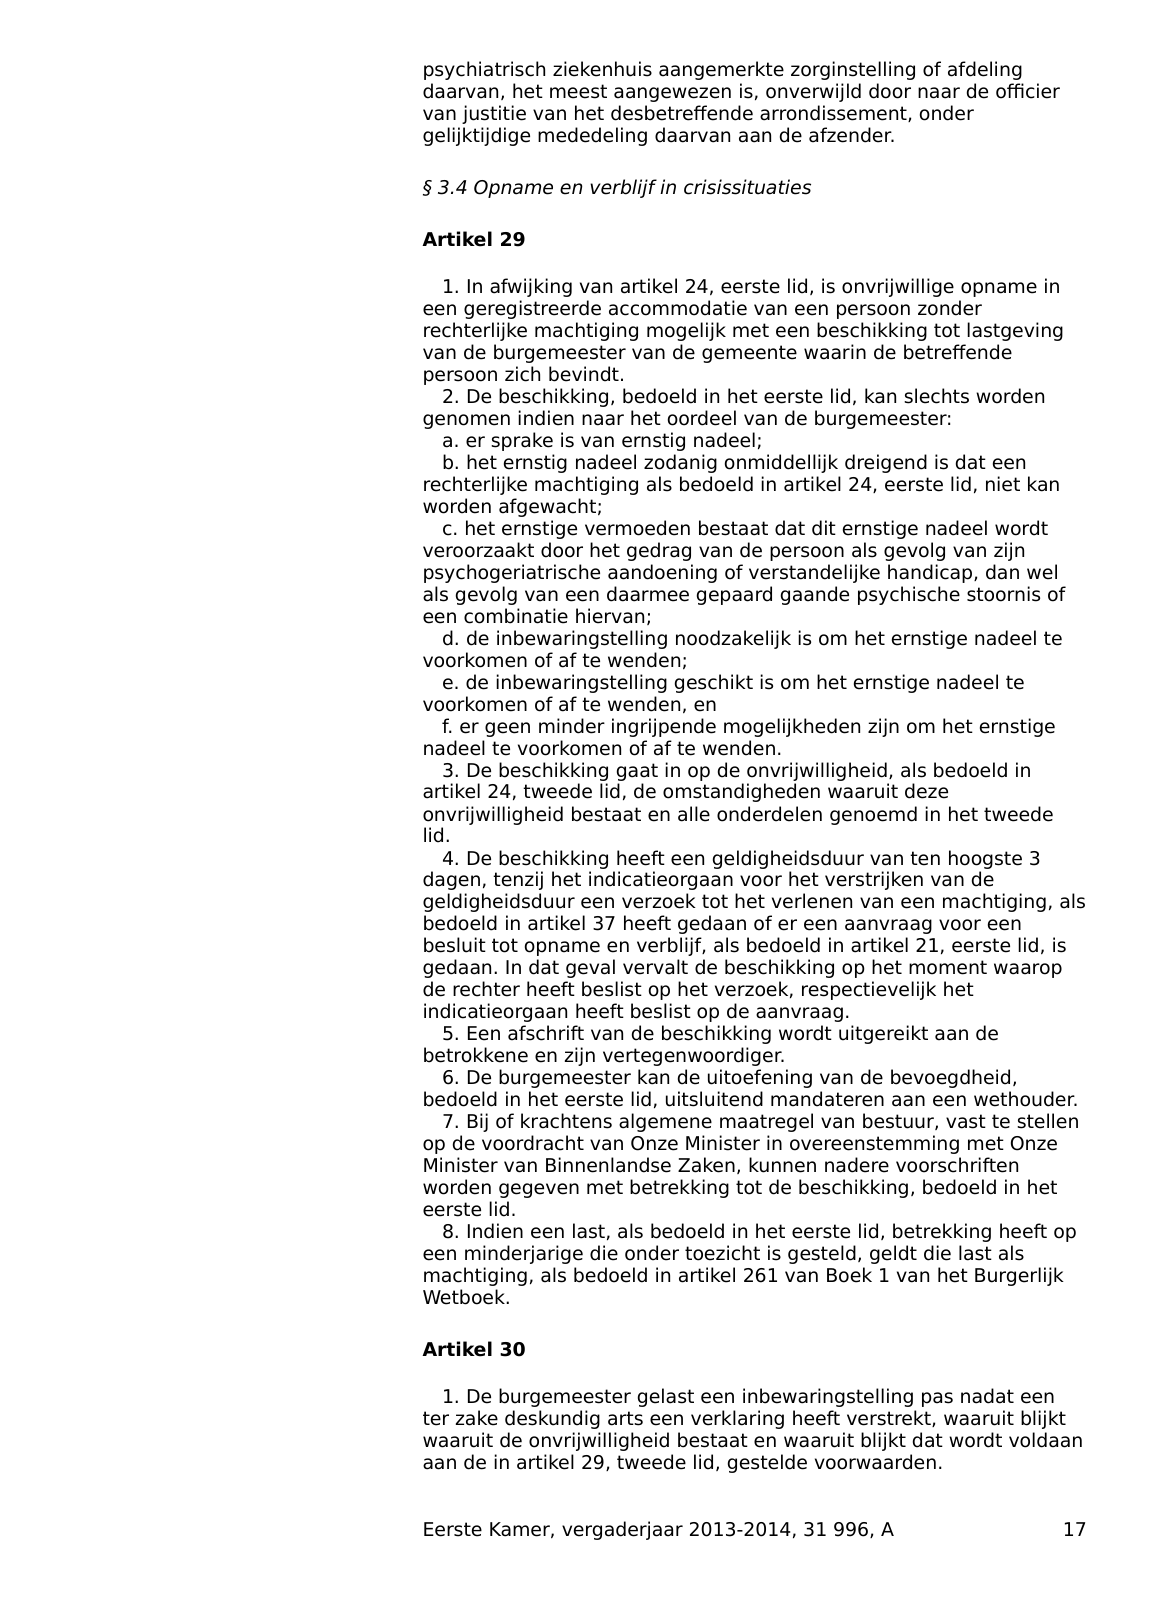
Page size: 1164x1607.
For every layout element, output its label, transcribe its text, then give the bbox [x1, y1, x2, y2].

text 7. Bij of krachtens algemene maatregel van bestuur, vast te stellen op de voordracht van Onze Minister in overeenstemming met Onze Minister van Binnenlandse Zaken, kunnen nadere voorschriften worden gegeven met betrekking tot de beschikking, bedoeld in het eerste lid. [422, 1111, 1087, 1221]
text a. er sprake is van ernstig nadeel; [422, 430, 1087, 452]
text e. de inbewaringstelling geschikt is om het ernstige nadeel te voorkomen of af te wenden, en [422, 672, 1087, 716]
text 3. De beschikking gaat in op de onvrijwilligheid, als bedoeld in artikel 24, tweede lid, de omstandigheden waaruit deze onvrijwilligheid bestaat en alle onderdelen genoemd in het tweede lid. [422, 759, 1087, 847]
text 4. De beschikking heeft een geldigheidsduur van ten hoogste 3 dagen, tenzij het indicatieorgaan voor het verstrijken van de geldigheidsduur een verzoek tot het verlenen van een machtiging, als bedoeld in artikel 37 heeft gedaan of er een aanvraag voor een besluit tot opname en verblijf, als bedoeld in artikel 21, eerste lid, is gedaan. In dat geval vervalt de beschikking op het moment waarop de rechter heeft beslist op het verzoek, respectievelijk het indicatieorgaan heeft beslist op de aanvraag. [422, 847, 1087, 1023]
text c. het ernstige vermoeden bestaat dat dit ernstige nadeel wordt veroorzaakt door het gedrag van de persoon als gevolg van zijn psychogeriatrische aandoening of verstandelijke handicap, dan wel als gevolg van een daarmee gepaard gaande psychische stoornis of een combinatie hiervan; [422, 518, 1087, 628]
text 6. De burgemeester kan de uitoefening van de bevoegdheid, bedoeld in het eerste lid, uitsluitend mandateren aan een wethouder. [422, 1067, 1087, 1111]
text d. de inbewaringstelling noodzakelijk is om het ernstige nadeel te voorkomen of af te wenden; [422, 628, 1087, 672]
text 1. De burgemeester gelast een inbewaringstelling pas nadat een ter zake deskundig arts een verklaring heeft verstrekt, waaruit blijkt waaruit de onvrijwilligheid bestaat en waaruit blijkt dat wordt voldaan aan de in artikel 29, tweede lid, gestelde voorwaarden. [422, 1386, 1087, 1474]
subtitle Artikel 30 [422, 1339, 1087, 1361]
text 1. In afwijking van artikel 24, eerste lid, is onvrijwillige opname in een geregistreerde accommodatie van een persoon zonder rechterlijke machtiging mogelijk met een beschikking tot lastgeving van de burgemeester van de gemeente waarin de betreffende persoon zich bevindt. [422, 276, 1087, 386]
subtitle § 3.4 Opname en verblijf in crisissituaties [422, 177, 1087, 199]
text b. het ernstig nadeel zodanig onmiddellijk dreigend is dat een rechterlijke machtiging als bedoeld in artikel 24, eerste lid, niet kan worden afgewacht; [422, 452, 1087, 518]
text psychiatrisch ziekenhuis aangemerkte zorginstelling of afdeling daarvan, het meest aangewezen is, onverwijld door naar de officier van justitie van het desbetreffende arrondissement, onder gelijktijdige mededeling daarvan aan de afzender. [422, 59, 1087, 147]
text 2. De beschikking, bedoeld in het eerste lid, kan slechts worden genomen indien naar het oordeel van de burgemeester: [422, 386, 1087, 430]
text 8. Indien een last, als bedoeld in het eerste lid, betrekking heeft op een minderjarige die onder toezicht is gesteld, geldt die last als machtiging, als bedoeld in artikel 261 van Boek 1 van het Burgerlijk Wetboek. [422, 1221, 1087, 1309]
text f. er geen minder ingrijpende mogelijkheden zijn om het ernstige nadeel te voorkomen of af te wenden. [422, 716, 1087, 759]
subtitle Artikel 29 [422, 229, 1087, 251]
text 5. Een afschrift van de beschikking wordt uitgereikt aan de betrokkene en zijn vertegenwoordiger. [422, 1023, 1087, 1067]
